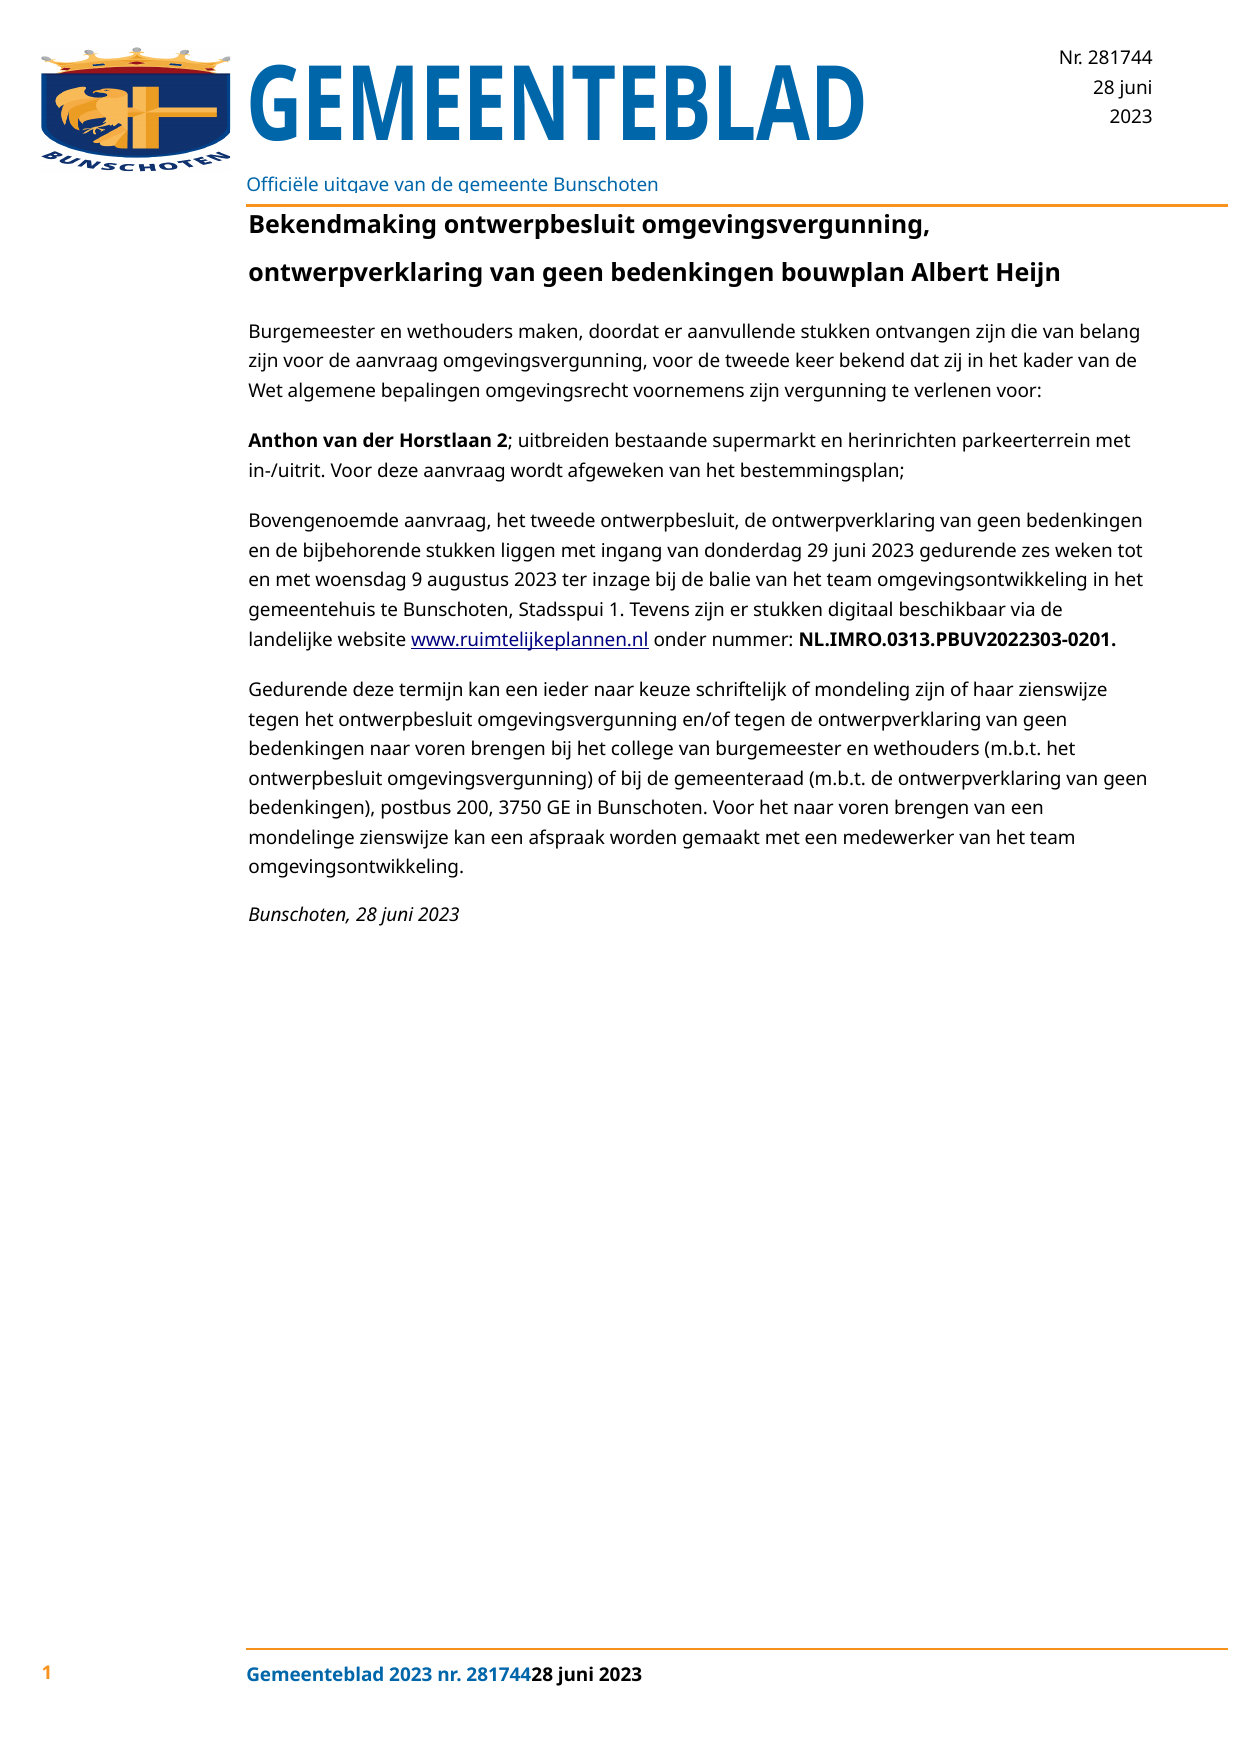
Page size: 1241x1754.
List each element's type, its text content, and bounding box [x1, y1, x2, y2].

text Bovengenoemde aanvraag, het tweede ontwerpbesluit, de ontwerpverklaring van geen bedenkingen en de bijbehorende stukken liggen met ingang van donderdag 29 juni 2023 gedurende zes weken tot en met woensdag 9 augustus 2023 ter inzage bij de balie van het team omgevingsontwikkeling in het gemeentehuis te Bunschoten, Stadsspui 1. Tevens zijn er stukken digitaal beschikbaar via de landelijke website www.ruimtelijkeplannen.nl onder nummer: NL.IMRO.0313.PBUV2022303-0201. [248, 507, 1152, 652]
text Burgemeester en wethouders maken, doordat er aanvullende stukken ontvangen zijn die van belang zijn voor de aanvraag omgevingsvergunning, voor de tweede keer bekend dat zij in het kader van de Wet algemene bepalingen omgevingsrecht voornemens zijn vergunning te verlenen voor: [248, 318, 1152, 403]
text Gedurende deze termijn kan een ieder naar keuze schriftelijk of mondeling zijn of haar zienswijze tegen het ontwerpbesluit omgevingsvergunning en/of tegen de ontwerpverklaring van geen bedenkingen naar voren brengen bij het college van burgemeester en wethouders (m.b.t. het ontwerpbesluit omgevingsvergunning) of bij de gemeenteraad (m.b.t. de ontwerpverklaring van geen bedenkingen), postbus 200, 3750 GE in Bunschoten. Voor het naar voren brengen van een mondelinge zienswijze kan een afspraak worden gemaakt met een medewerker van het team omgevingsontwikkeling. [248, 676, 1152, 879]
text Bekendmaking ontwerpbesluit omgevingsvergunning, ontwerpverklaring van geen bedenkingen bouwplan Albert Heijn [248, 207, 1152, 288]
text Bunschoten, 28 juni 2023 [248, 902, 1152, 927]
picture [41, 47, 231, 172]
text Anthon van der Horstlaan 2; uitbreiden bestaande supermarkt en herinrichten parkeerterrein met in-/uitrit. Voor deze aanvraag wordt afgeweken van het bestemmingsplan; [248, 427, 1152, 483]
